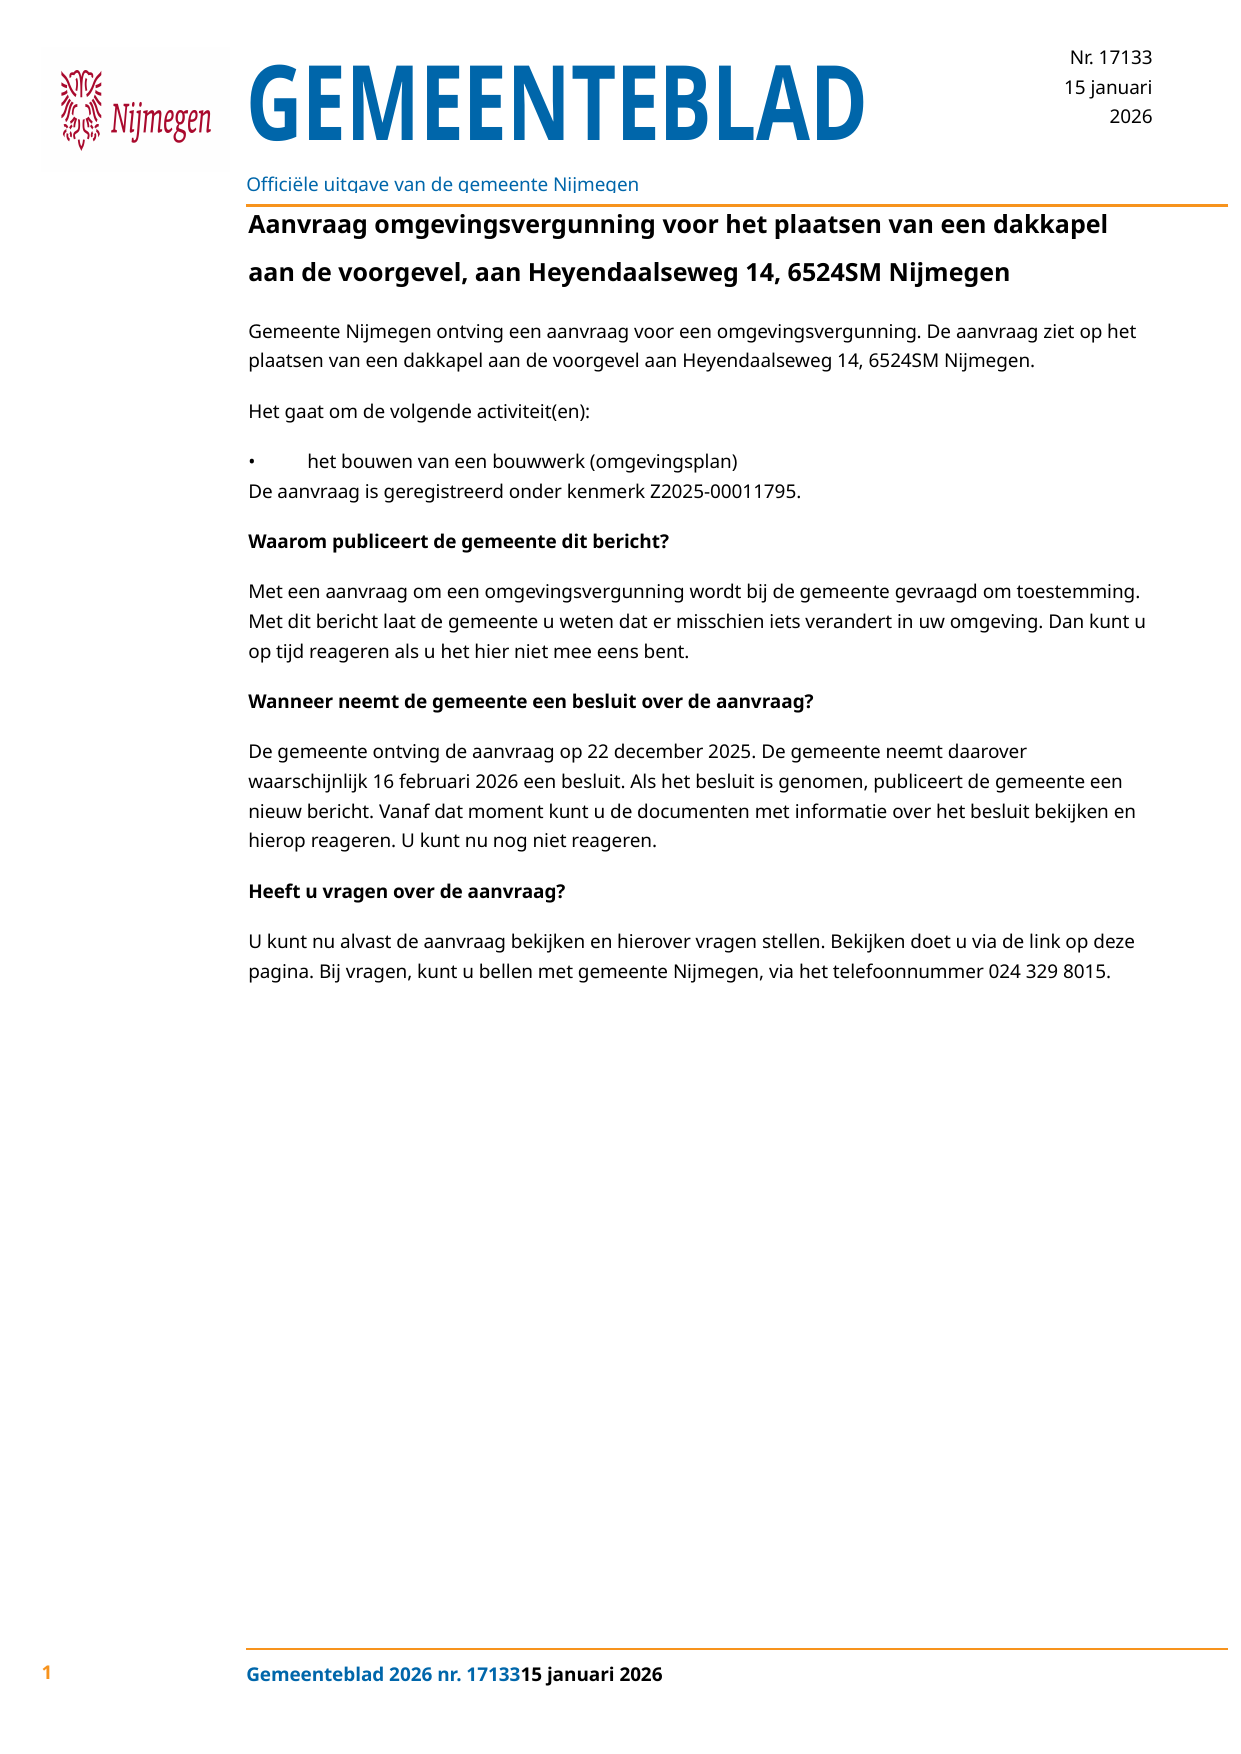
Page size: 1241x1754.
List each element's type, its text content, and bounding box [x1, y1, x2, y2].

text Waarom publiceert de gemeente dit bericht? [248, 528, 1152, 554]
list het bouwen van een bouwwerk (omgevingsplan) [248, 448, 1152, 474]
text Aanvraag omgevingsvergunning voor het plaatsen van een dakkapel aan de voorgevel, aan Heyendaalseweg 14, 6524SM Nijmegen [248, 207, 1152, 288]
picture [41, 47, 231, 172]
text Heeft u vragen over de aanvraag? [248, 878, 1152, 904]
text U kunt nu alvast de aanvraag bekijken en hierover vragen stellen. Bekijken doet u via de link op deze pagina. Bij vragen, kunt u bellen met gemeente Nijmegen, via het telefoonnummer 024 329 8015. [248, 928, 1152, 984]
text Het gaat om de volgende activiteit(en): [248, 398, 1152, 424]
text Gemeente Nijmegen ontving een aanvraag voor een omgevingsvergunning. De aanvraag ziet op het plaatsen van een dakkapel aan de voorgevel aan Heyendaalseweg 14, 6524SM Nijmegen. [248, 318, 1152, 373]
text De aanvraag is geregistreerd onder kenmerk Z2025-00011795. [248, 478, 1152, 504]
text Met een aanvraag om een omgevingsvergunning wordt bij de gemeente gevraagd om toestemming. Met dit bericht laat de gemeente u weten dat er misschien iets verandert in uw omgeving. Dan kunt u op tijd reageren als u het hier niet mee eens bent. [248, 579, 1152, 664]
text Wanneer neemt de gemeente een besluit over de aanvraag? [248, 688, 1152, 714]
text De gemeente ontving de aanvraag op 22 december 2025. De gemeente neemt daarover waarschijnlijk 16 februari 2026 een besluit. Als het besluit is genomen, publiceert de gemeente een nieuw bericht. Vanaf dat moment kunt u de documenten met informatie over het besluit bekijken en hierop reageren. U kunt nu nog niet reageren. [248, 739, 1152, 853]
